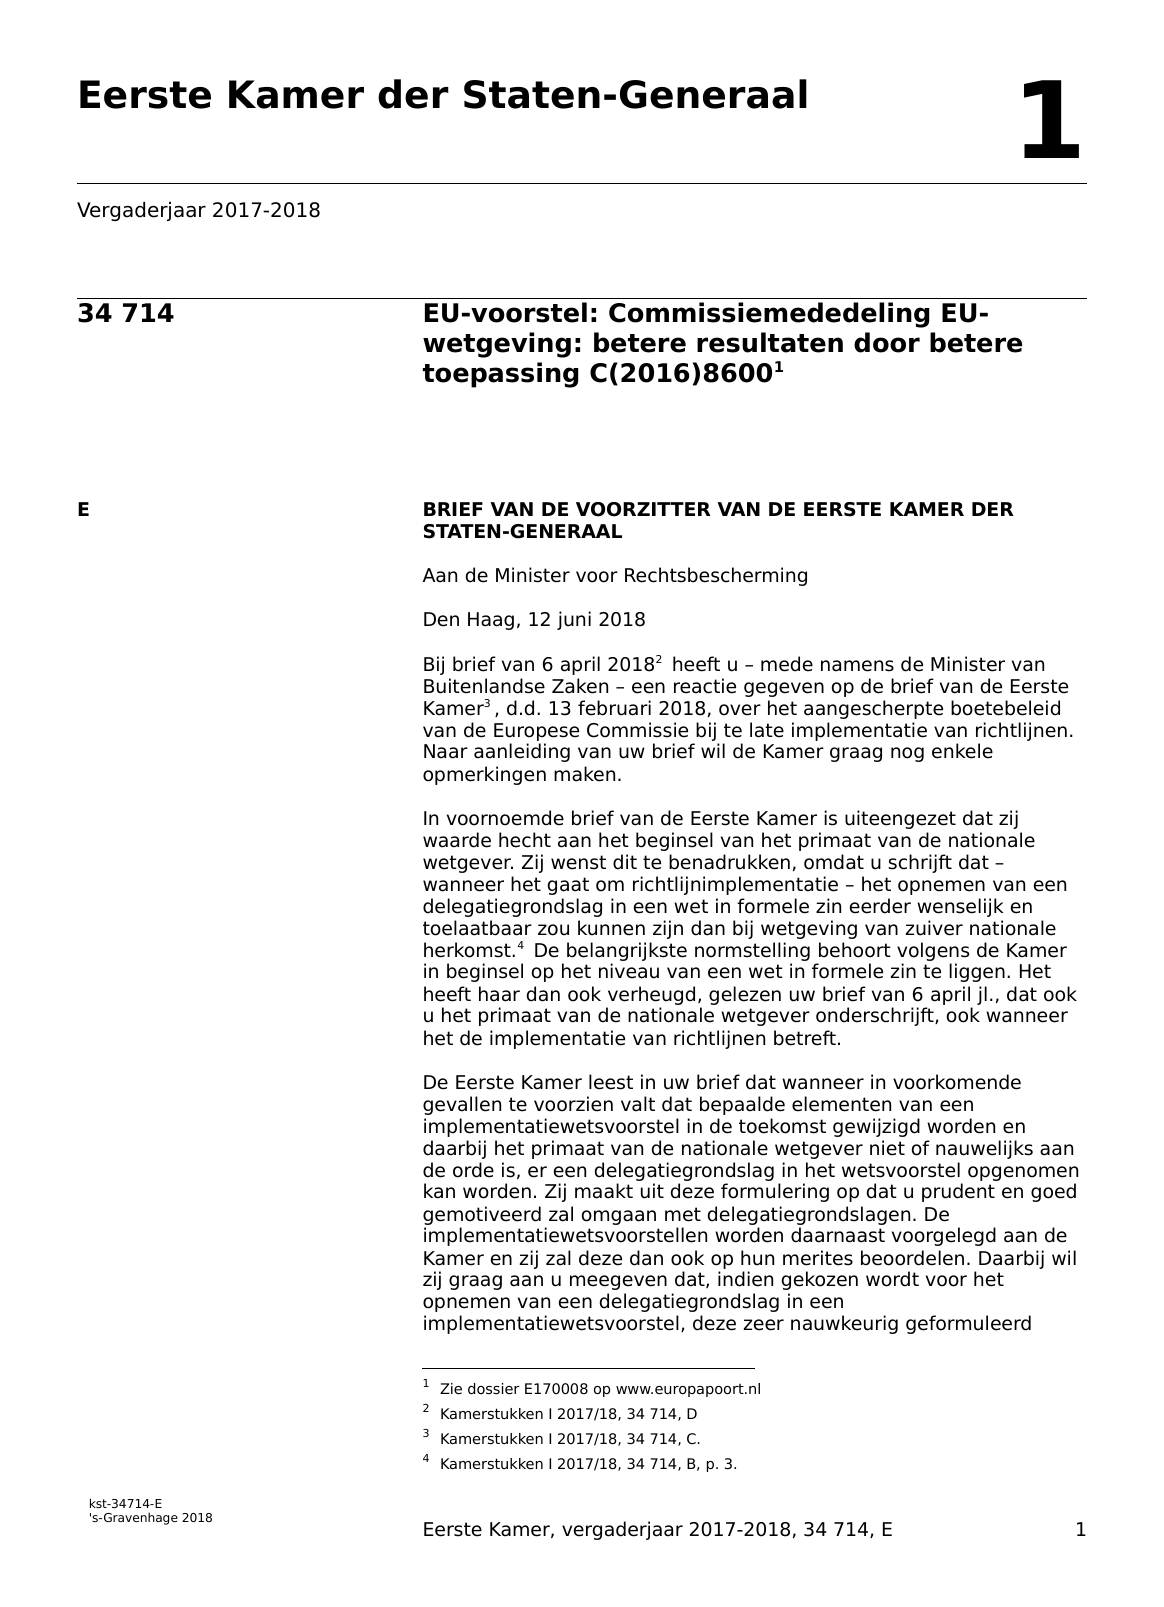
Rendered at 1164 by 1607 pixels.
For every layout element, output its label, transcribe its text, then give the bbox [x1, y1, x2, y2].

text In voornoemde brief van de Eerste Kamer is uiteengezet dat zij waarde hecht aan het beginsel van het primaat van de nationale wetgever. Zij wenst dit te benadrukken, omdat u schrijft dat – wanneer het gaat om richtlijnimplementatie – het opnemen van een delegatiegrondslag in een wet in formele zin eerder wenselijk en toelaatbaar zou kunnen zijn dan bij wetgeving van zuiver nationale herkomst. De belangrijkste normstelling behoort volgens de Kamer in beginsel op het niveau van een wet in formele zin te liggen. Het heeft haar dan ook verheugd, gelezen uw brief van 6 april jl., dat ook u het primaat van de nationale wetgever onderschrijft, ook wanneer het de implementatie van richtlijnen betreft. [422, 808, 1087, 1049]
text Kamerstukken I 2017/18, 34 714, D [422, 1402, 1087, 1424]
text Kamerstukken I 2017/18, 34 714, B, p. 3. [422, 1452, 1087, 1474]
text Kamerstukken I 2017/18, 34 714, C. [422, 1427, 1087, 1449]
text 's-Gravenhage 2018 [88, 1511, 323, 1525]
text Den Haag, 12 juni 2018 [422, 609, 1087, 631]
table_cell Vergaderjaar 2017-2018 [77, 184, 1087, 298]
text Zie dossier E170008 op www.europapoort.nl [422, 1377, 1087, 1399]
subtitle 34 714 EU-voorstel: Commissiemededeling EU-wetgeving: betere resultaten door betere toepassing C(2016)8600 [77, 299, 1087, 388]
table_header 1 [886, 59, 1087, 183]
text kst-34714-E [88, 1497, 323, 1511]
text Bij brief van 6 april 2018 heeft u – mede namens de Minister van Buitenlandse Zaken – een reactie gegeven op de brief van de Eerste Kamer, d.d. 13 februari 2018, over het aangescherpte boetebeleid van de Europese Commissie bij te late implementatie van richtlijnen. Naar aanleiding van uw brief wil de Kamer graag nog enkele opmerkingen maken. [422, 653, 1087, 785]
subtitle E BRIEF VAN DE VOORZITTER VAN DE EERSTE KAMER DER STATEN-GENERAAL [77, 499, 1087, 543]
text De Eerste Kamer leest in uw brief dat wanneer in voorkomende gevallen te voorzien valt dat bepaalde elementen van een implementatiewetsvoorstel in de toekomst gewijzigd worden en daarbij het primaat van de nationale wetgever niet of nauwelijks aan de orde is, er een delegatiegrondslag in het wetsvoorstel opgenomen kan worden. Zij maakt uit deze formulering op dat u prudent en goed gemotiveerd zal omgaan met delegatiegrondslagen. De implementatiewetsvoorstellen worden daarnaast voorgelegd aan de Kamer en zij zal deze dan ook op hun merites beoordelen. Daarbij wil zij graag aan u meegeven dat, indien gekozen wordt voor het opnemen van een delegatiegrondslag in een implementatiewetsvoorstel, deze zeer nauwkeurig geformuleerd [422, 1072, 1087, 1335]
table_header Eerste Kamer der Staten-Generaal [77, 59, 886, 183]
text Aan de Minister voor Rechtsbescherming [422, 565, 1087, 587]
